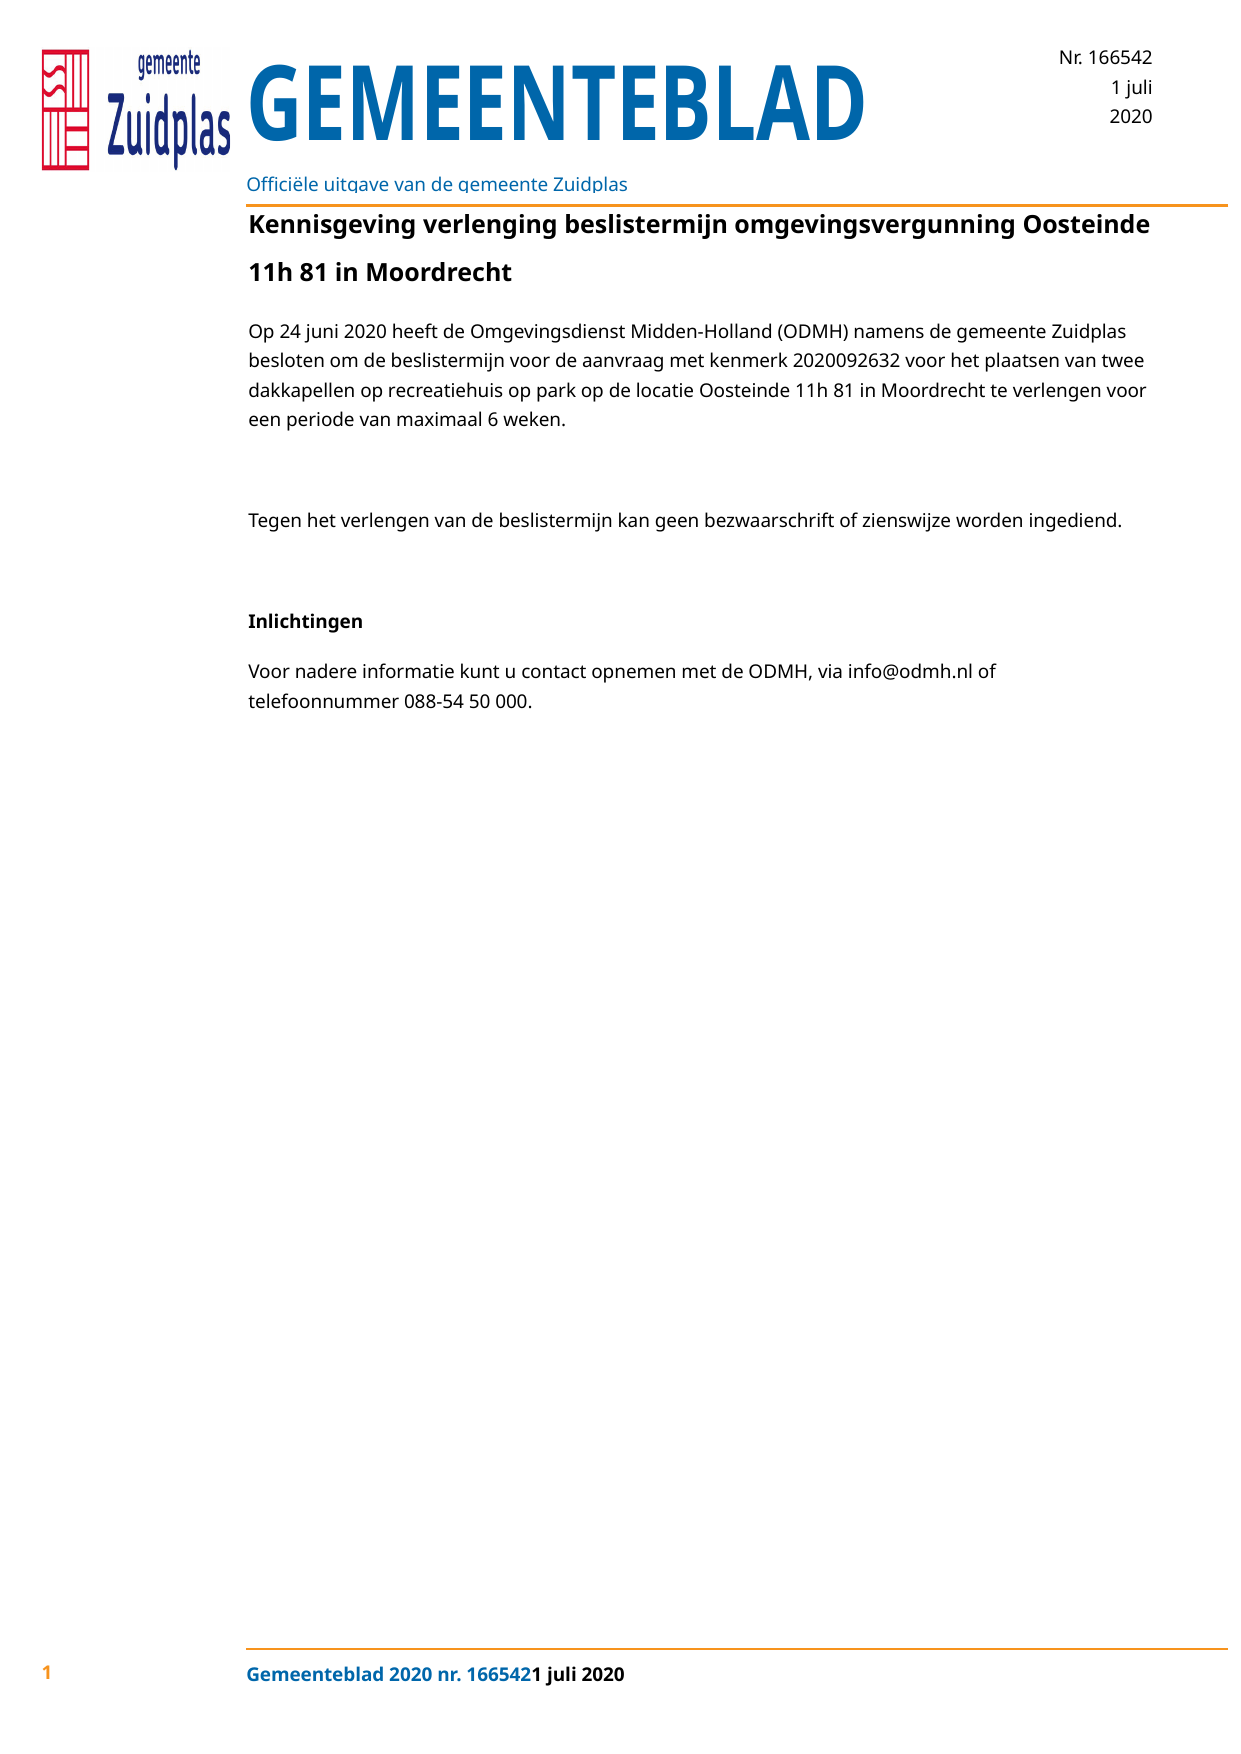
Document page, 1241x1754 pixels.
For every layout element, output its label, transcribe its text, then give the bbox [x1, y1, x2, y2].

text Kennisgeving verlenging beslistermijn omgevingsvergunning Oosteinde 11h 81 in Moordrecht [248, 207, 1152, 288]
text Voor nadere informatie kunt u contact opnemen met de ODMH, via info@odmh.nl of telefoonnummer 088-54 50 000. [248, 659, 1152, 714]
picture [41, 47, 231, 172]
text Op 24 juni 2020 heeft de Omgevingsdienst Midden-Holland (ODMH) namens de gemeente Zuidplas besloten om de beslistermijn voor de aanvraag met kenmerk 2020092632 voor het plaatsen van twee dakkapellen op recreatiehuis op park op de locatie Oosteinde 11h 81 in Moordrecht te verlengen voor een periode van maximaal 6 weken. [248, 318, 1152, 432]
text Inlichtingen [248, 608, 1152, 634]
text Tegen het verlengen van de beslistermijn kan geen bezwaarschrift of zienswijze worden ingediend. [248, 507, 1152, 533]
